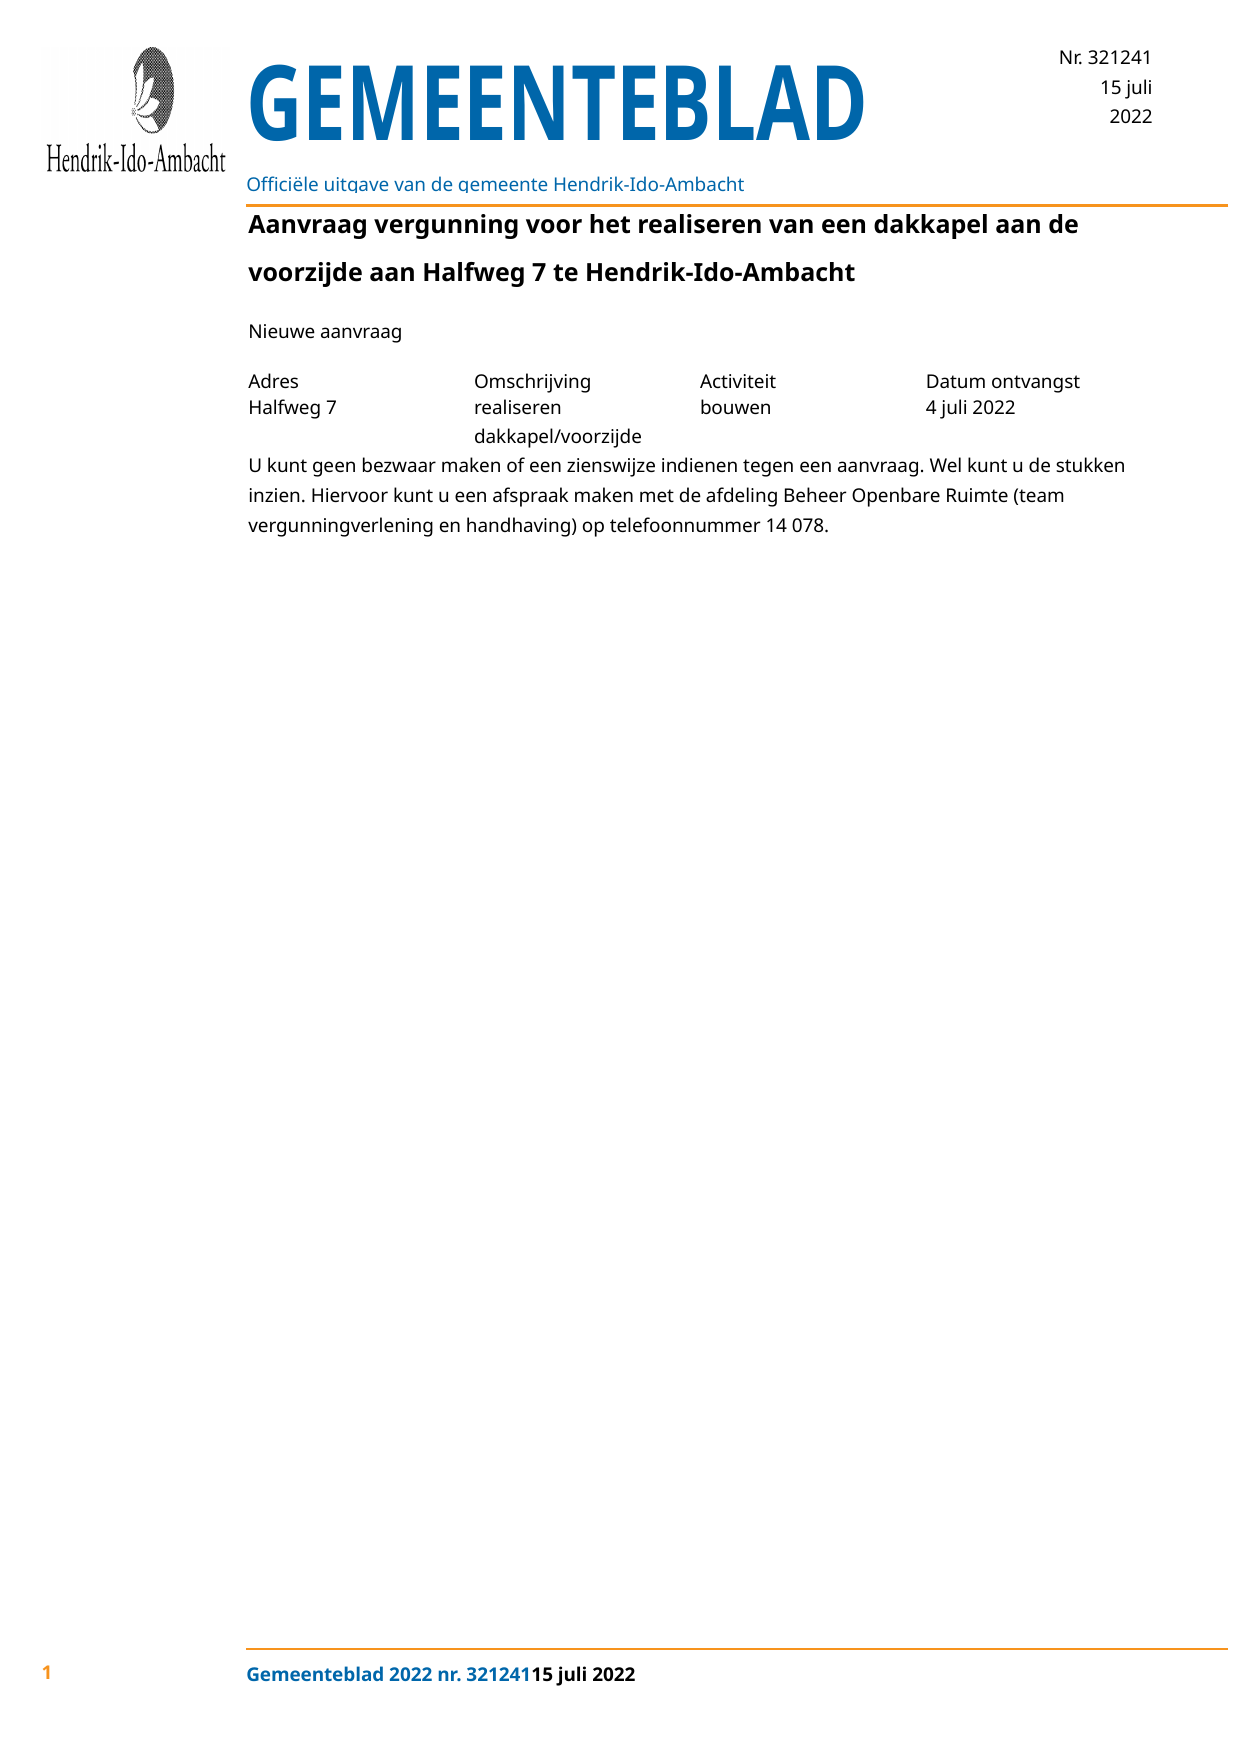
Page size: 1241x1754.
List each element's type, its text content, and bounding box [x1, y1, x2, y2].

text Aanvraag vergunning voor het realiseren van een dakkapel aan de voorzijde aan Halfweg 7 te Hendrik-Ido-Ambacht [248, 207, 1152, 288]
table_cell bouwen [700, 394, 926, 449]
table_cell 4 juli 2022 [926, 394, 1152, 449]
table_header Activiteit [700, 369, 926, 394]
text Nieuwe aanvraag [248, 318, 1152, 344]
picture [41, 47, 231, 172]
table_cell realiseren dakkapel/voorzijde [474, 394, 700, 449]
table_cell Halfweg 7 [248, 394, 474, 449]
table_header Adres [248, 369, 474, 394]
table_header Omschrijving [474, 369, 700, 394]
table_header Datum ontvangst [926, 369, 1152, 394]
text U kunt geen bezwaar maken of een zienswijze indienen tegen een aanvraag. Wel kunt u de stukken inzien. Hiervoor kunt u een afspraak maken met de afdeling Beheer Openbare Ruimte (team vergunningverlening en handhaving) op telefoonnummer 14 078. [248, 453, 1152, 538]
